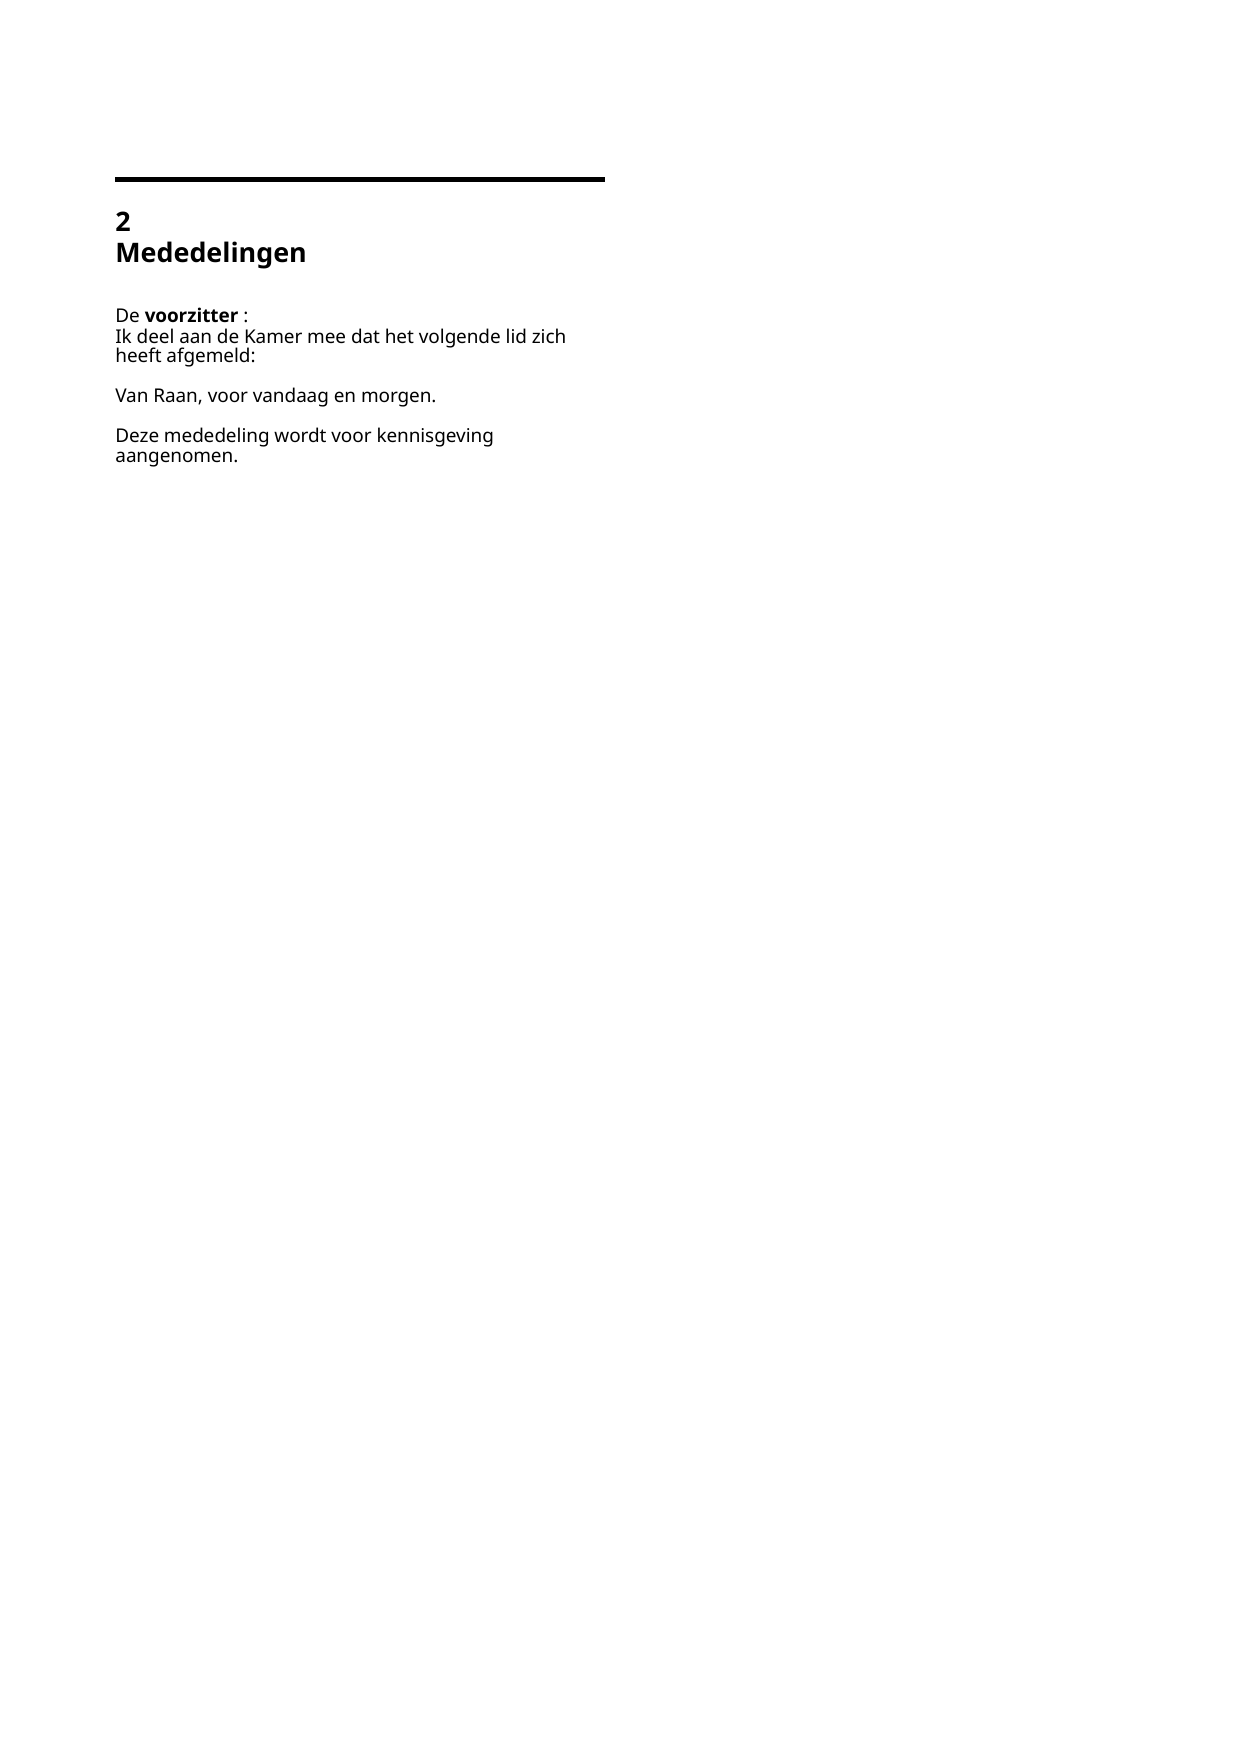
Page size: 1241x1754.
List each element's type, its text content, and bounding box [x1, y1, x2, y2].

text Mededelingen [115, 239, 605, 283]
text Van Raan, voor vandaag en morgen. [115, 387, 605, 407]
text Ik deel aan de Kamer mee dat het volgende lid zich heeft afgemeld: [115, 328, 605, 367]
text Deze mededeling wordt voor kennisgeving aangenomen. [115, 427, 605, 466]
text De voorzitter : [115, 302, 605, 328]
text 2 [115, 203, 605, 239]
